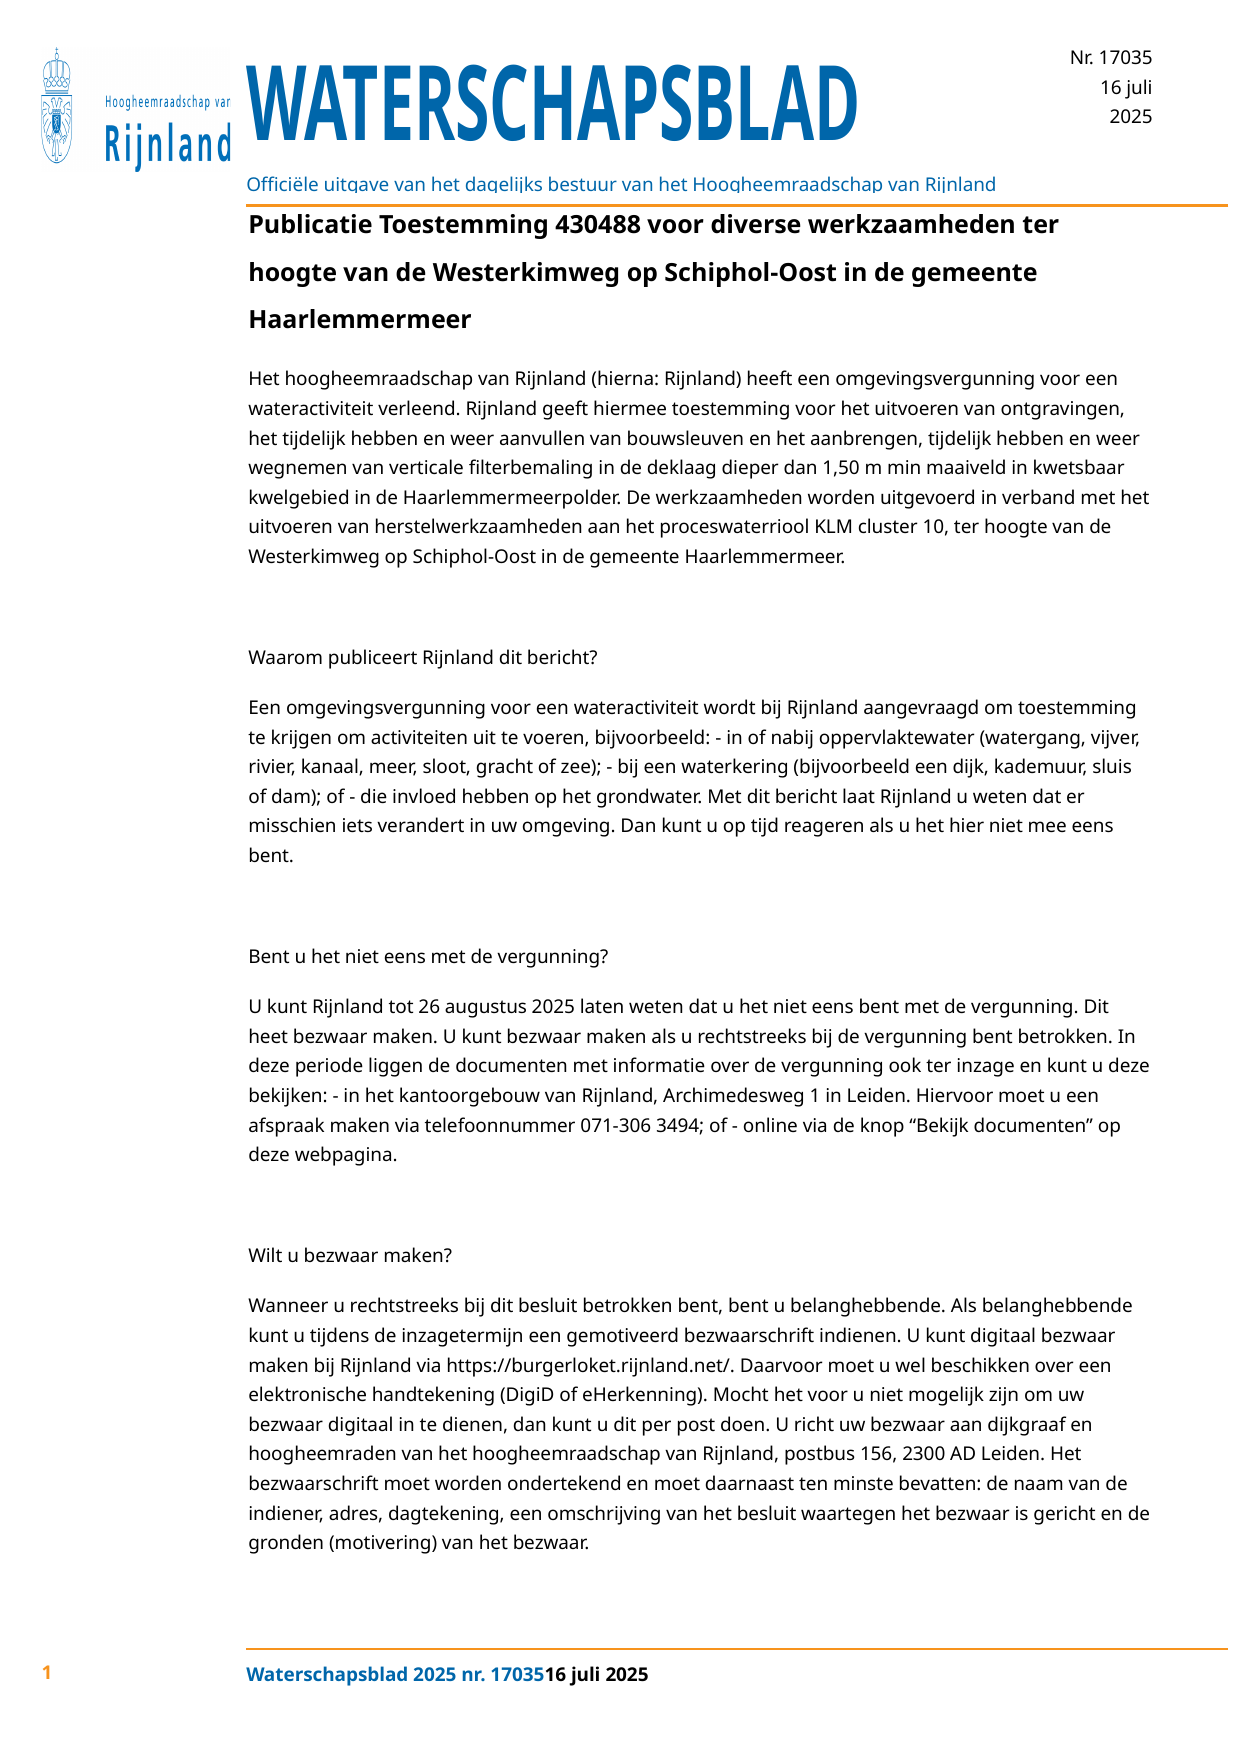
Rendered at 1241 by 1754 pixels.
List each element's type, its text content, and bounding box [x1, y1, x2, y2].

text Publicatie Toestemming 430488 voor diverse werkzaamheden ter hoogte van de Westerkimweg op Schiphol-Oost in de gemeente Haarlemmermeer [248, 207, 1152, 336]
text U kunt Rijnland tot 26 augustus 2025 laten weten dat u het niet eens bent met de vergunning. Dit heet bezwaar maken. U kunt bezwaar maken als u rechtstreeks bij de vergunning bent betrokken. In deze periode liggen de documenten met informatie over de vergunning ook ter inzage en kunt u deze bekijken: - in het kantoorgebouw van Rijnland, Archimedesweg 1 in Leiden. Hiervoor moet u een afspraak maken via telefoonnummer 071-306 3494; of - online via de knop “Bekijk documenten” op deze webpagina. [248, 993, 1152, 1167]
text Bent u het niet eens met de vergunning? [248, 943, 1152, 969]
text Een omgevingsvergunning voor een wateractiviteit wordt bij Rijnland aangevraagd om toestemming te krijgen om activiteiten uit te voeren, bijvoorbeeld: - in of nabij oppervlaktewater (watergang, vijver, rivier, kanaal, meer, sloot, gracht of zee); - bij een waterkering (bijvoorbeeld een dijk, kademuur, sluis of dam); of - die invloed hebben op het grondwater. Met dit bericht laat Rijnland u weten dat er misschien iets verandert in uw omgeving. Dan kunt u op tijd reageren als u het hier niet mee eens bent. [248, 694, 1152, 868]
picture [41, 47, 231, 172]
text Wanneer u rechtstreeks bij dit besluit betrokken bent, bent u belanghebbende. Als belanghebbende kunt u tijdens de inzagetermijn een gemotiveerd bezwaarschrift indienen. U kunt digitaal bezwaar maken bij Rijnland via https://burgerloket.rijnland.net/. Daarvoor moet u wel beschikken over een elektronische handtekening (DigiD of eHerkenning). Mocht het voor u niet mogelijk zijn om uw bezwaar digitaal in te dienen, dan kunt u dit per post doen. U richt uw bezwaar aan dijkgraaf en hoogheemraden van het hoogheemraadschap van Rijnland, postbus 156, 2300 AD Leiden. Het bezwaarschrift moet worden ondertekend en moet daarnaast ten minste bevatten: de naam van de indiener, adres, dagtekening, een omschrijving van het besluit waartegen het bezwaar is gericht en de gronden (motivering) van het bezwaar. [248, 1293, 1152, 1555]
text Wilt u bezwaar maken? [248, 1242, 1152, 1268]
text Het hoogheemraadschap van Rijnland (hierna: Rijnland) heeft een omgevingsvergunning voor een wateractiviteit verleend. Rijnland geeft hiermee toestemming voor het uitvoeren van ontgravingen, het tijdelijk hebben en weer aanvullen van bouwsleuven en het aanbrengen, tijdelijk hebben en weer wegnemen van verticale filterbemaling in de deklaag dieper dan 1,50 m min maaiveld in kwetsbaar kwelgebied in de Haarlemmermeerpolder. De werkzaamheden worden uitgevoerd in verband met het uitvoeren van herstelwerkzaamheden aan het proceswaterriool KLM cluster 10, ter hoogte van de Westerkimweg op Schiphol-Oost in de gemeente Haarlemmermeer. [248, 366, 1152, 569]
text Waarom publiceert Rijnland dit bericht? [248, 644, 1152, 669]
